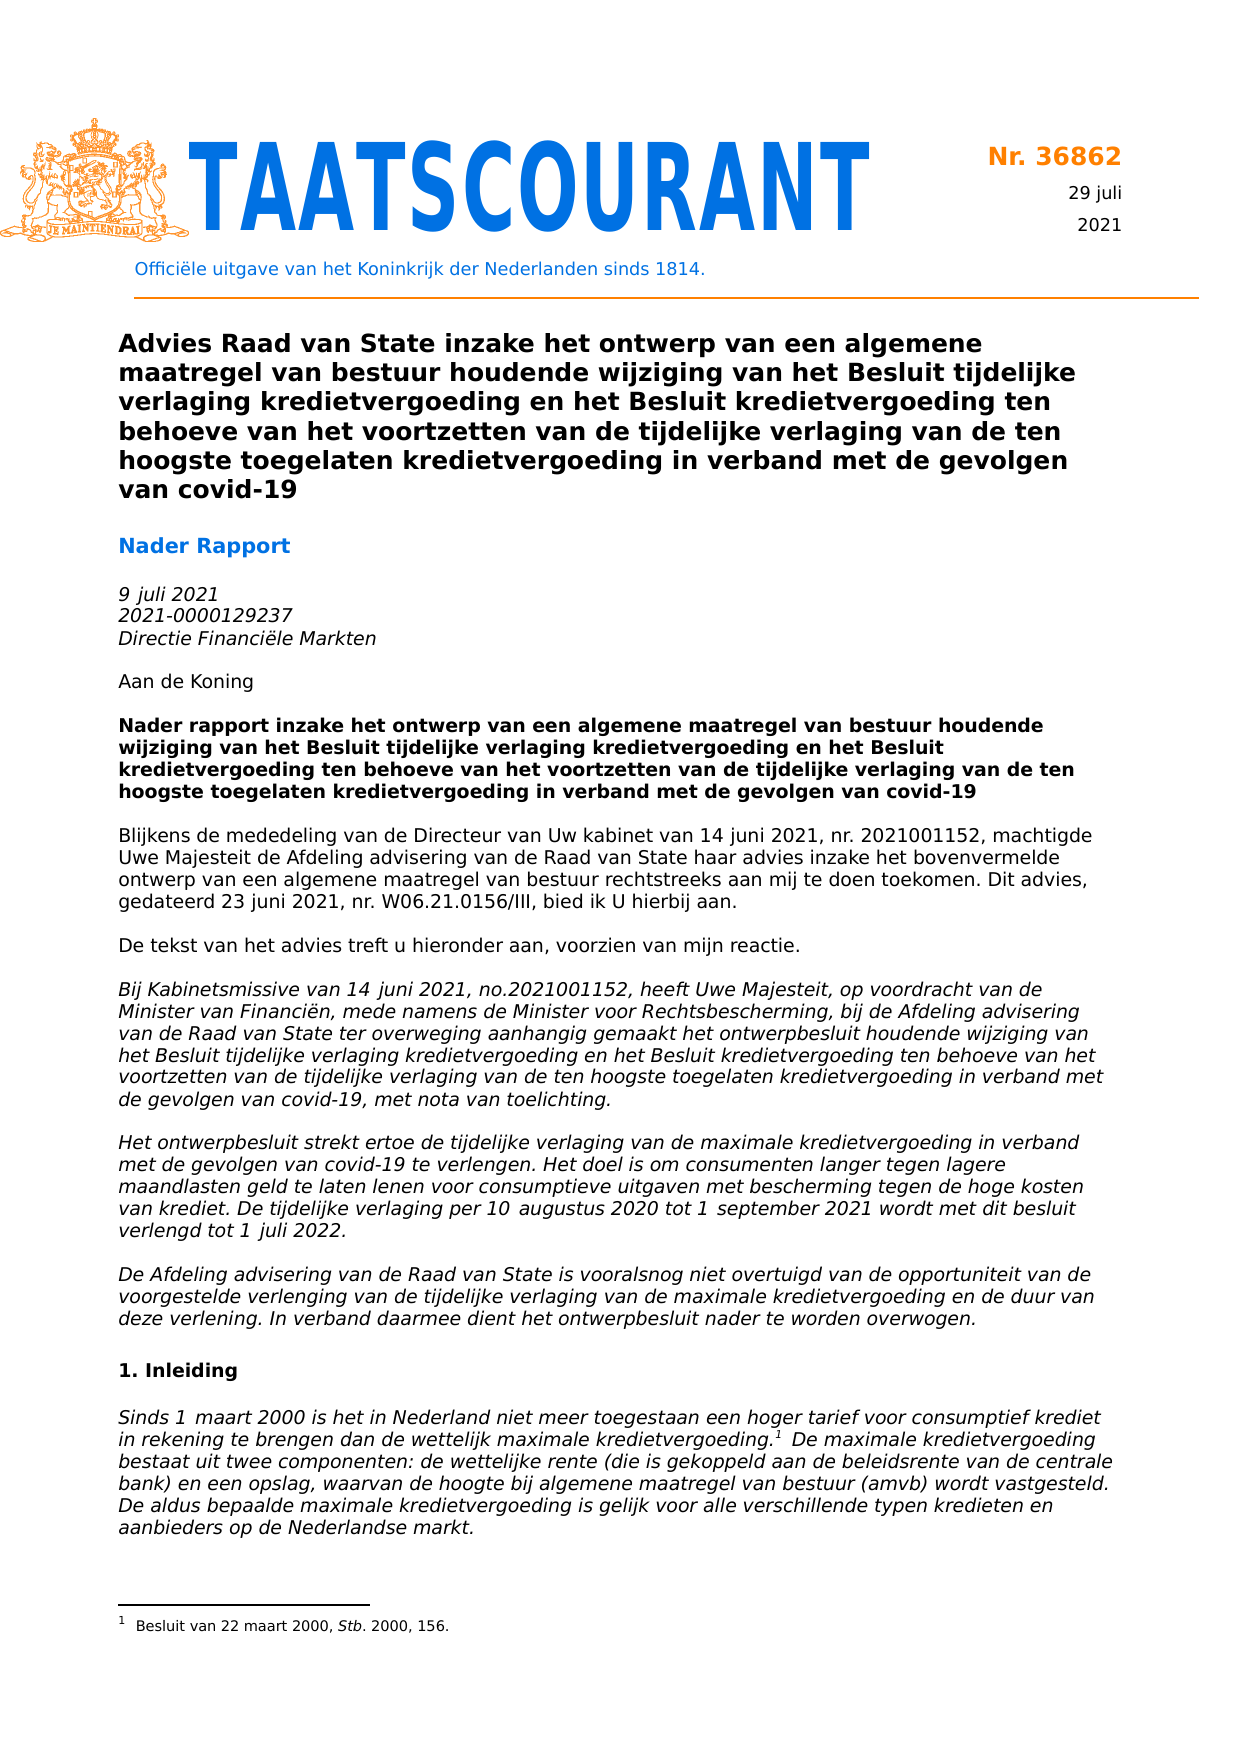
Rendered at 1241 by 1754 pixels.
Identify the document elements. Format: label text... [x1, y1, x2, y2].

table_cell 2021 [939, 209, 1199, 259]
text Directie Financiële Markten [118, 627, 1122, 649]
text Sinds 1 maart 2000 is het in Nederland niet meer toegestaan een hoger tarief voor consumptief krediet in rekening te brengen dan de wettelijk maximale kredietvergoeding. De maximale kredietvergoeding bestaat uit twee componenten: de wettelijke rente (die is gekoppeld aan de beleidsrente van de centrale bank) en een opslag, waarvan de hoogte bij algemene maatregel van bestuur (amvb) wordt vastgesteld. De aldus bepaalde maximale kredietvergoeding is gelijk voor alle verschillende typen kredieten en aanbieders op de Nederlandse markt. [118, 1407, 1122, 1539]
text De tekst van het advies treft u hieronder aan, voorzien van mijn reactie. [118, 935, 1122, 957]
text Blijkens de mededeling van de Directeur van Uw kabinet van 14 juni 2021, nr. 2021001152, machtigde Uwe Majesteit de Afdeling advisering van de Raad van State haar advies inzake het bovenvermelde ontwerp van een algemene maatregel van bestuur rechtstreeks aan mij te doen toekomen. Dit advies, gedateerd 23 juni 2021, nr. W06.21.0156/III, bied ik U hierbij aan. [118, 825, 1122, 913]
picture [0, 118, 189, 242]
table_header [0, 242, 134, 297]
table_cell 29 juli [939, 177, 1199, 209]
subtitle Advies Raad van State inzake het ontwerp van een algemene maatregel van bestuur houdende wijziging van het Besluit tijdelijke verlaging kredietvergoeding en het Besluit kredietvergoeding ten behoeve van het voortzetten van de tijdelijke verlaging van de ten hoogste toegelaten kredietvergoeding in verband met de gevolgen van covid-19 [118, 329, 1122, 504]
text 9 juli 2021 [118, 583, 1122, 605]
subtitle 1. Inleiding [118, 1360, 1122, 1382]
text Nader rapport inzake het ontwerp van een algemene maatregel van bestuur houdende wijziging van het Besluit tijdelijke verlaging kredietvergoeding en het Besluit kredietvergoeding ten behoeve van het voortzetten van de tijdelijke verlaging van de ten hoogste toegelaten kredietvergoeding in verband met de gevolgen van covid-19 [118, 715, 1122, 803]
table_header Nr. 36862 [939, 118, 1199, 177]
text Aan de Koning [118, 671, 1122, 693]
text Besluit van 22 maart 2000, Stb. 2000, 156. [118, 1614, 1122, 1636]
subtitle Nader Rapport [118, 534, 1122, 558]
text Bij Kabinetsmissive van 14 juni 2021, no.2021001152, heeft Uwe Majesteit, op voordracht van de Minister van Financiën, mede namens de Minister voor Rechtsbescherming, bij de Afdeling advisering van de Raad van State ter overweging aanhangig gemaakt het ontwerpbesluit houdende wijziging van het Besluit tijdelijke verlaging kredietvergoeding en het Besluit kredietvergoeding ten behoeve van het voortzetten van de tijdelijke verlaging van de ten hoogste toegelaten kredietvergoeding in verband met de gevolgen van covid-19, met nota van toelichting. [118, 978, 1122, 1110]
table_header STAATSCOURANT [134, 118, 939, 259]
table_cell Officiële uitgave van het Koninkrijk der Nederlanden sinds 1814. [134, 259, 1199, 297]
text 2021-0000129237 [118, 605, 1122, 627]
text Het ontwerpbesluit strekt ertoe de tijdelijke verlaging van de maximale kredietvergoeding in verband met de gevolgen van covid-19 te verlengen. Het doel is om consumenten langer tegen lagere maandlasten geld te laten lenen voor consumptieve uitgaven met bescherming tegen de hoge kosten van krediet. De tijdelijke verlaging per 10 augustus 2020 tot 1 september 2021 wordt met dit besluit verlengd tot 1 juli 2022. [118, 1132, 1122, 1242]
text De Afdeling advisering van de Raad van State is vooralsnog niet overtuigd van de opportuniteit van de voorgestelde verlenging van de tijdelijke verlaging van de maximale kredietvergoeding en de duur van deze verlening. In verband daarmee dient het ontwerpbesluit nader te worden overwogen. [118, 1264, 1122, 1330]
